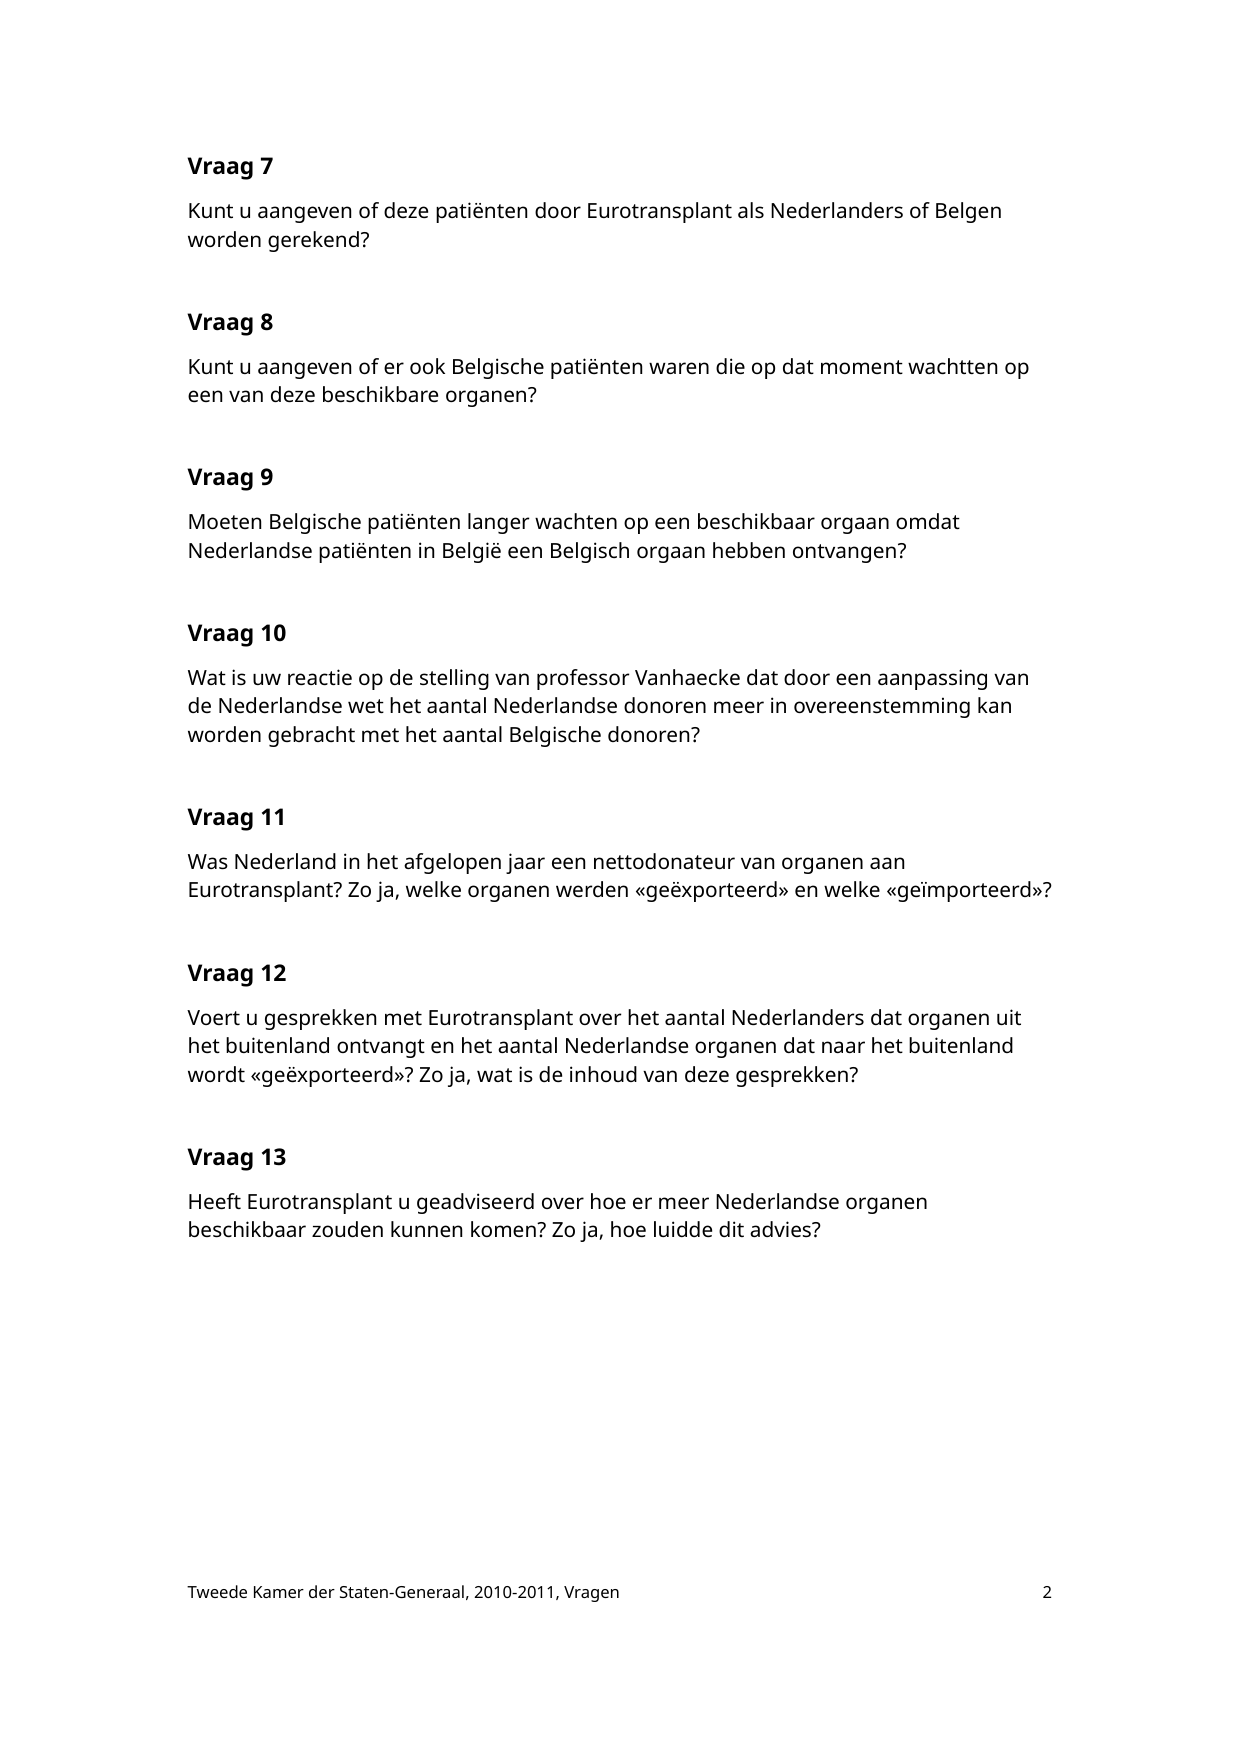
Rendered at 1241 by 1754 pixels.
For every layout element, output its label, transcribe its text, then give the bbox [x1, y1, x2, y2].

subtitle Vraag 7 [187, 150, 1053, 181]
text Heeft Eurotransplant u geadviseerd over hoe er meer Nederlandse organen beschikbaar zouden kunnen komen? Zo ja, hoe luidde dit advies? [187, 1187, 1053, 1244]
text Was Nederland in het afgelopen jaar een nettodonateur van organen aan Eurotransplant? Zo ja, welke organen werden «geëxporteerd» en welke «geïmporteerd»? [187, 847, 1053, 904]
text Kunt u aangeven of er ook Belgische patiënten waren die op dat moment wachtten op een van deze beschikbare organen? [187, 352, 1053, 409]
subtitle Vraag 10 [187, 617, 1053, 648]
subtitle Vraag 8 [187, 306, 1053, 337]
subtitle Vraag 12 [187, 957, 1053, 988]
subtitle Vraag 9 [187, 461, 1053, 492]
text Moeten Belgische patiënten langer wachten op een beschikbaar orgaan omdat Nederlandse patiënten in België een Belgisch orgaan hebben ontvangen? [187, 507, 1053, 564]
subtitle Vraag 13 [187, 1141, 1053, 1172]
text Wat is uw reactie op de stelling van professor Vanhaecke dat door een aanpassing van de Nederlandse wet het aantal Nederlandse donoren meer in overeenstemming kan worden gebracht met het aantal Belgische donoren? [187, 663, 1053, 748]
text Voert u gesprekken met Eurotransplant over het aantal Nederlanders dat organen uit het buitenland ontvangt en het aantal Nederlandse organen dat naar het buitenland wordt «geëxporteerd»? Zo ja, wat is de inhoud van deze gesprekken? [187, 1003, 1053, 1088]
subtitle Vraag 11 [187, 801, 1053, 832]
text Kunt u aangeven of deze patiënten door Eurotransplant als Nederlanders of Belgen worden gerekend? [187, 196, 1053, 253]
